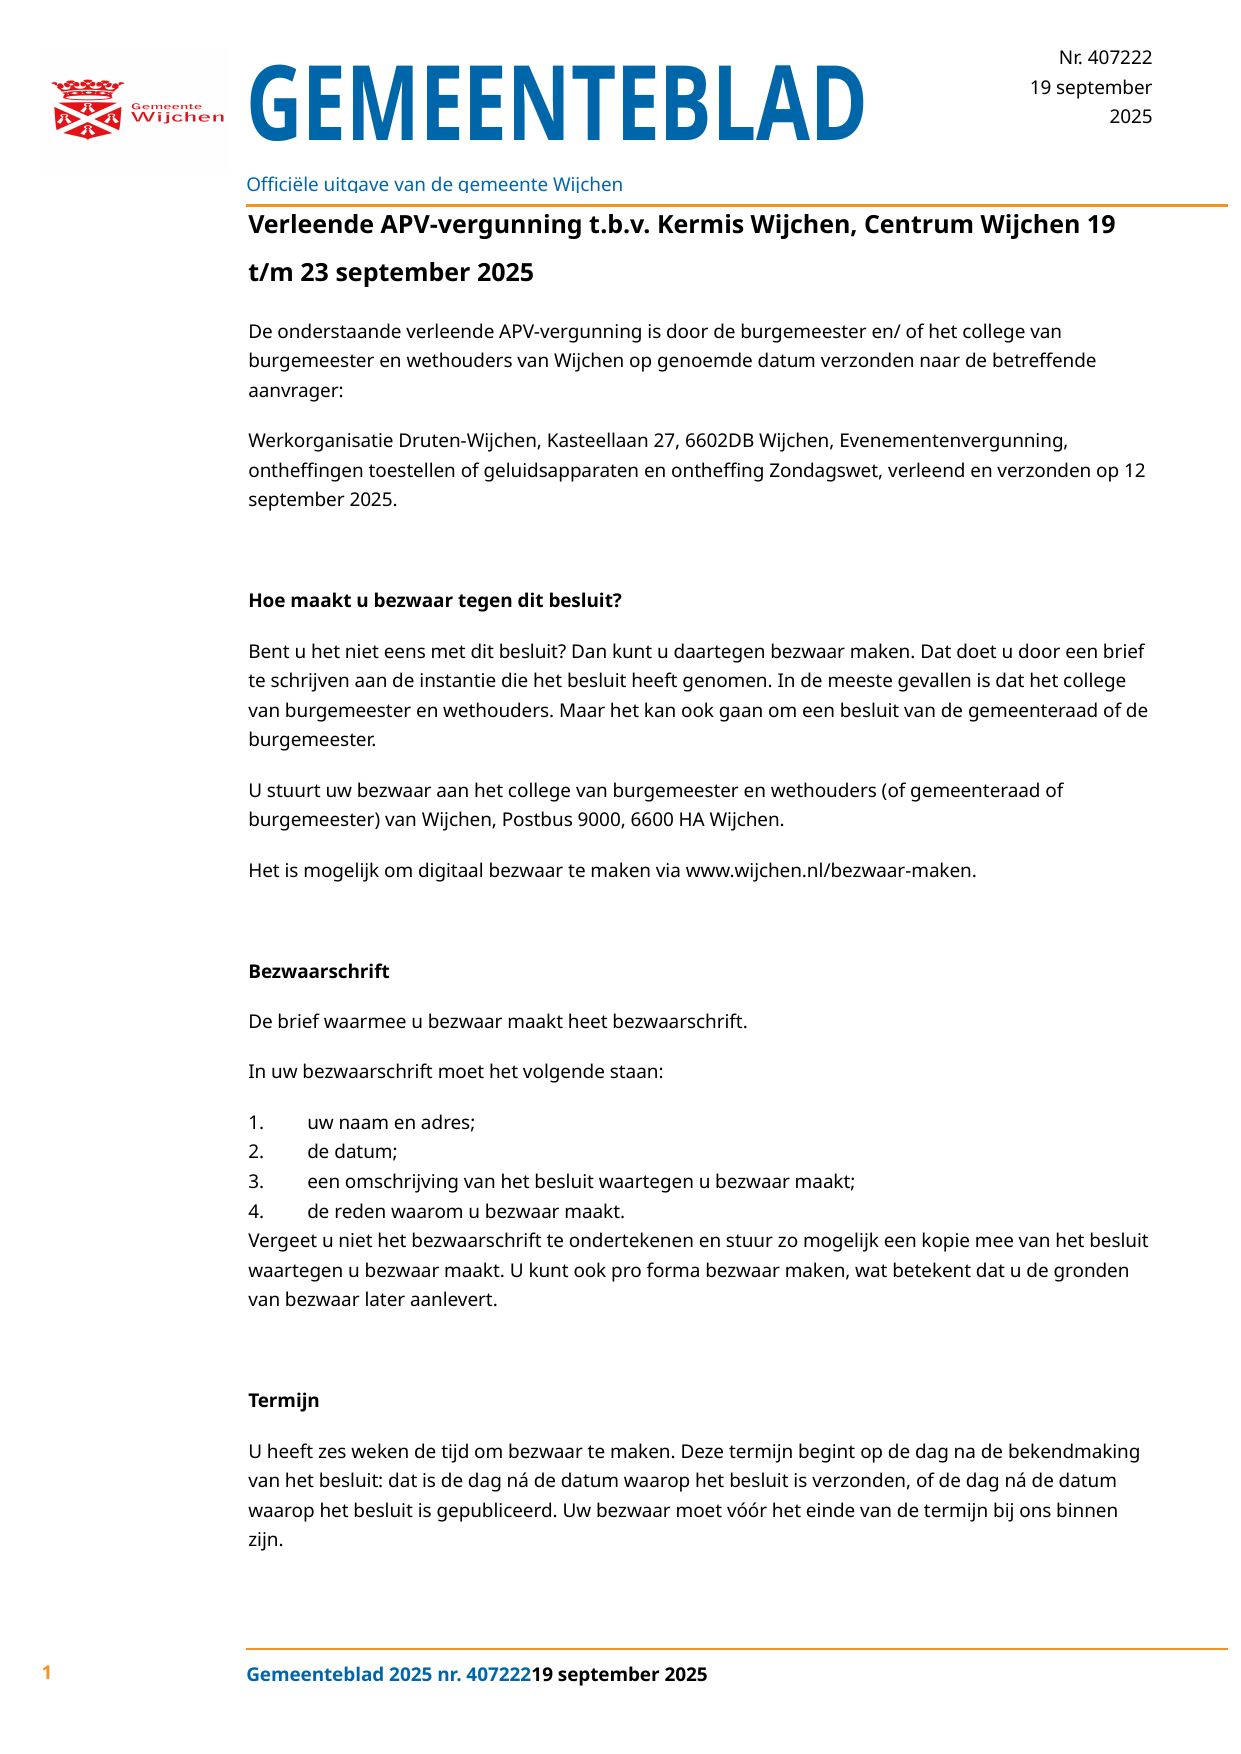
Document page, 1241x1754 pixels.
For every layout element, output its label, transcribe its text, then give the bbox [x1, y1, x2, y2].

text De onderstaande verleende APV-vergunning is door de burgemeester en/ of het college van burgemeester en wethouders van Wijchen op genoemde datum verzonden naar de betreffende aanvrager: [248, 318, 1152, 403]
text Vergeet u niet het bezwaarschrift te ondertekenen en stuur zo mogelijk een kopie mee van het besluit waartegen u bezwaar maakt. U kunt ook pro forma bezwaar maken, wat betekent dat u de gronden van bezwaar later aanlevert. [248, 1227, 1152, 1312]
text Bezwaarschrift [248, 958, 1152, 984]
list de datum; [248, 1139, 1152, 1164]
text Bent u het niet eens met dit besluit? Dan kunt u daartegen bezwaar maken. Dat doet u door een brief te schrijven aan de instantie die het besluit heeft genomen. In de meeste gevallen is dat het college van burgemeester en wethouders. Maar het kan ook gaan om een besluit van de gemeenteraad of de burgemeester. [248, 638, 1152, 752]
text Werkorganisatie Druten-Wijchen, Kasteellaan 27, 6602DB Wijchen, Evenementenvergunning, ontheffingen toestellen of geluidsapparaten en ontheffing Zondagswet, verleend en verzonden op 12 september 2025. [248, 427, 1152, 512]
text Verleende APV-vergunning t.b.v. Kermis Wijchen, Centrum Wijchen 19 t/m 23 september 2025 [248, 207, 1152, 288]
text Termijn [248, 1387, 1152, 1413]
text U heeft zes weken de tijd om bezwaar te maken. Deze termijn begint op de dag na de bekendmaking van het besluit: dat is de dag ná de datum waarop het besluit is verzonden, of de dag ná de datum waarop het besluit is gepubliceerd. Uw bezwaar moet vóór het einde van de termijn bij ons binnen zijn. [248, 1438, 1152, 1552]
list uw naam en adres; [248, 1109, 1152, 1135]
text U stuurt uw bezwaar aan het college van burgemeester en wethouders (of gemeenteraad of burgemeester) van Wijchen, Postbus 9000, 6600 HA Wijchen. [248, 777, 1152, 832]
text In uw bezwaarschrift moet het volgende staan: [248, 1059, 1152, 1084]
text De brief waarmee u bezwaar maakt heet bezwaarschrift. [248, 1008, 1152, 1034]
list de reden waarom u bezwaar maakt. [248, 1198, 1152, 1224]
picture [41, 47, 231, 172]
text Hoe maakt u bezwaar tegen dit besluit? [248, 587, 1152, 613]
list een omschrijving van het besluit waartegen u bezwaar maakt; [248, 1168, 1152, 1194]
text Het is mogelijk om digitaal bezwaar te maken via www.wijchen.nl/bezwaar-maken. [248, 857, 1152, 883]
